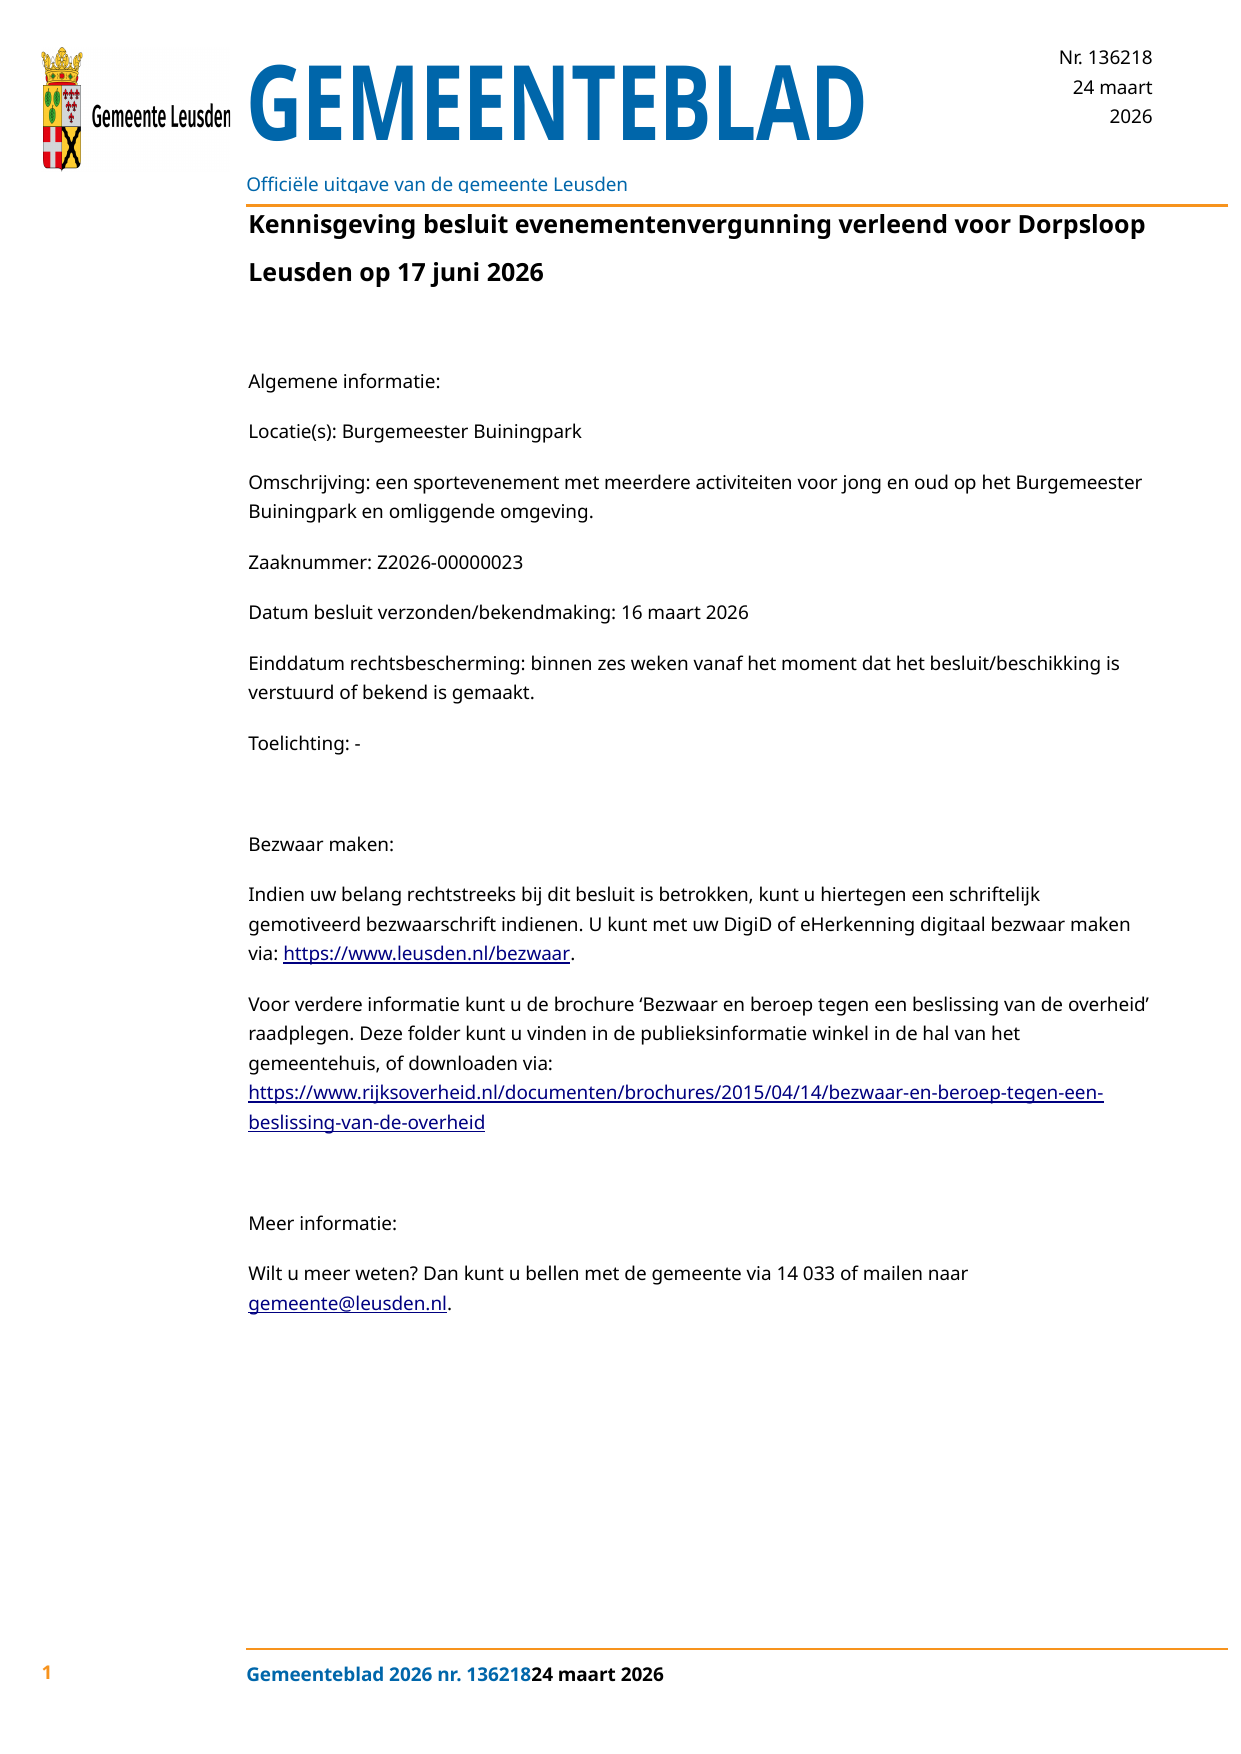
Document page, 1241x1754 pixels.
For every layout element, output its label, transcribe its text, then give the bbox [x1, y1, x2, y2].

text Algemene informatie: [248, 368, 1152, 394]
text Meer informatie: [248, 1210, 1152, 1236]
text Voor verdere informatie kunt u de brochure ‘Bezwaar en beroep tegen een beslissing van de overheid’ raadplegen. Deze folder kunt u vinden in de publieksinformatie winkel in de hal van het gemeentehuis, of downloaden via: https://www.rijksoverheid.nl/documenten/brochures/2015/04/14/bezwaar-en-beroep-tegen-een-beslissing-van-de-overheid [248, 991, 1152, 1135]
text Kennisgeving besluit evenementenvergunning verleend voor Dorpsloop Leusden op 17 juni 2026 [248, 207, 1152, 288]
text Indien uw belang rechtstreeks bij dit besluit is betrokken, kunt u hiertegen een schriftelijk gemotiveerd bezwaarschrift indienen. U kunt met uw DigiD of eHerkenning digitaal bezwaar maken via: https://www.leusden.nl/bezwaar. [248, 881, 1152, 966]
text Zaaknummer: Z2026-00000023 [248, 549, 1152, 575]
text Einddatum rechtsbescherming: binnen zes weken vanaf het moment dat het besluit/beschikking is verstuurd of bekend is gemaakt. [248, 650, 1152, 705]
text Wilt u meer weten? Dan kunt u bellen met de gemeente via 14 033 of mailen naar gemeente@leusden.nl. [248, 1260, 1152, 1316]
text Omschrijving: een sportevenement met meerdere activiteiten voor jong en oud op het Burgemeester Buiningpark en omliggende omgeving. [248, 469, 1152, 524]
text Toelichting: - [248, 730, 1152, 756]
picture [41, 47, 231, 172]
text Locatie(s): Burgemeester Buiningpark [248, 419, 1152, 444]
text Bezwaar maken: [248, 831, 1152, 857]
text Datum besluit verzonden/bekendmaking: 16 maart 2026 [248, 599, 1152, 625]
